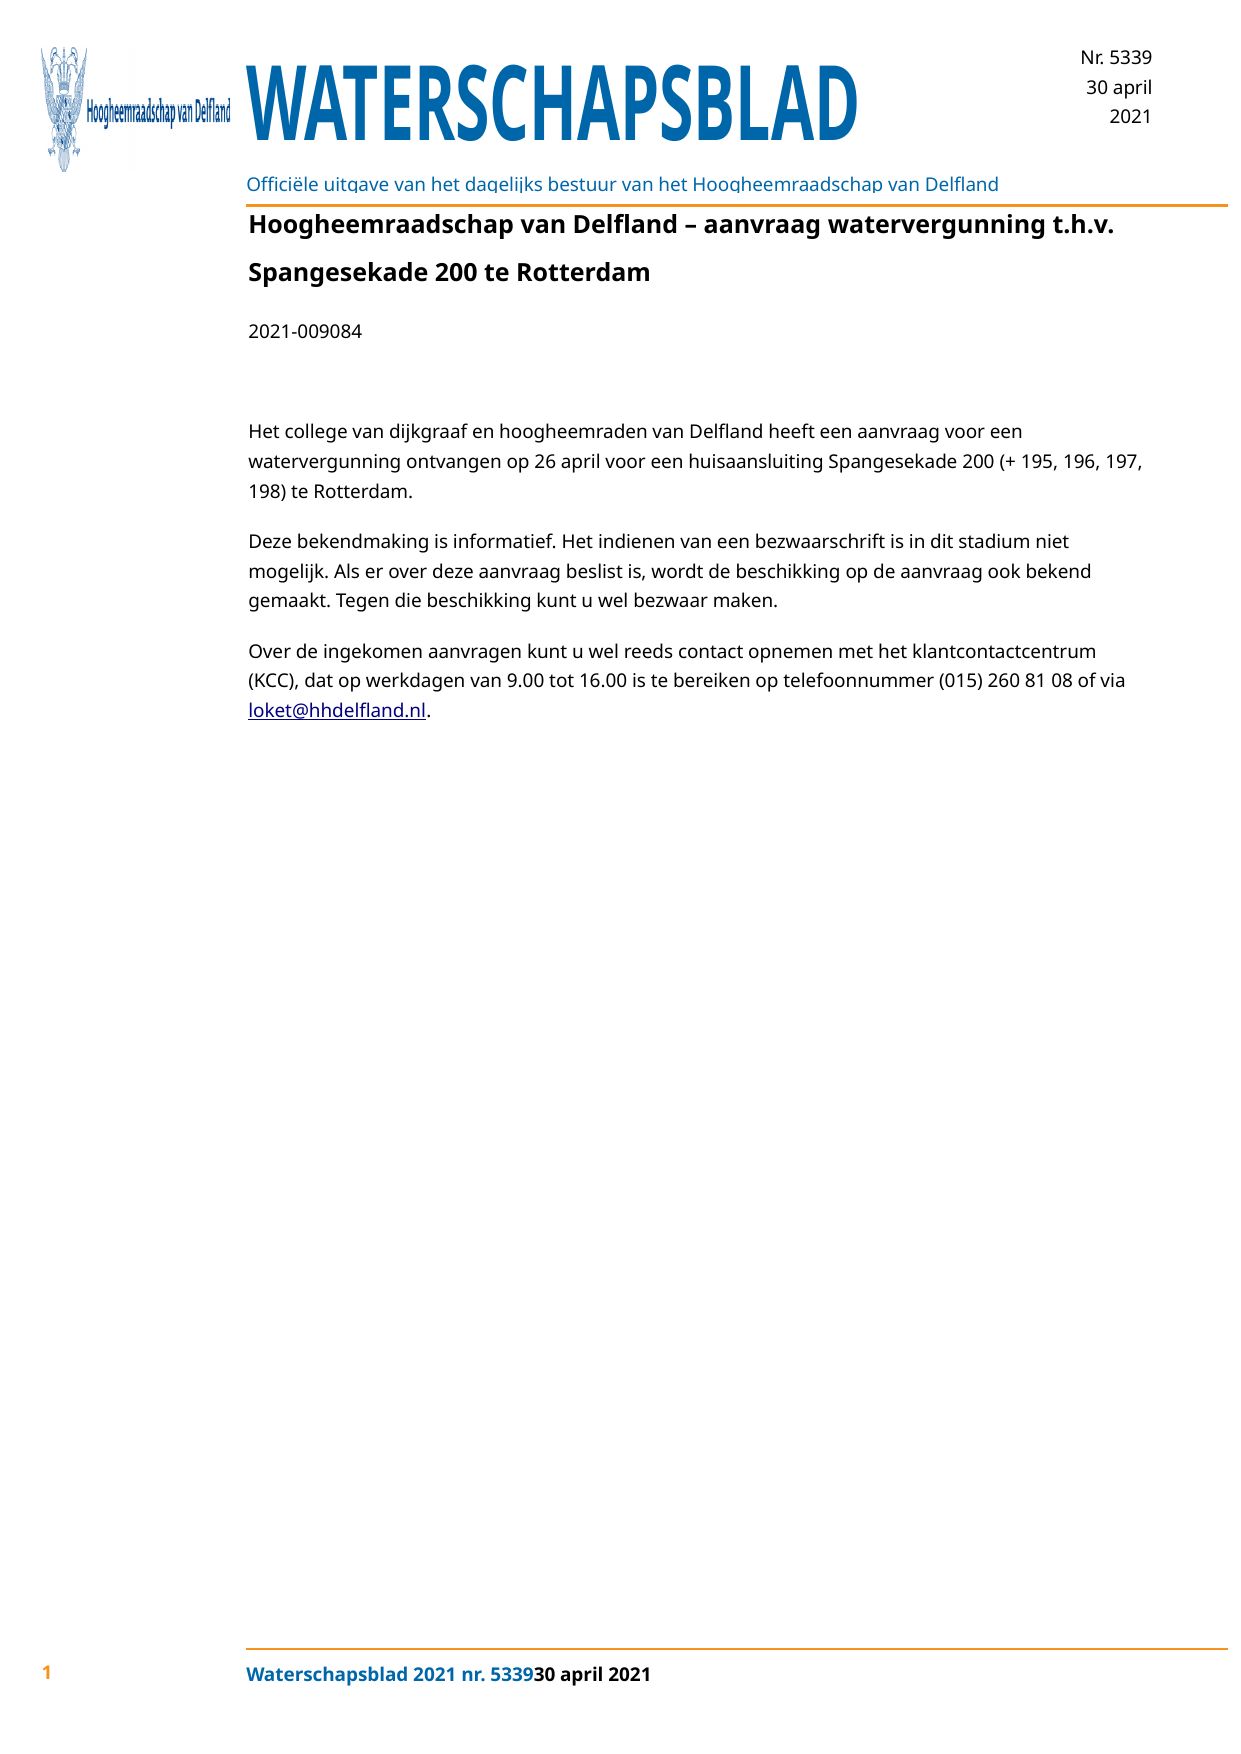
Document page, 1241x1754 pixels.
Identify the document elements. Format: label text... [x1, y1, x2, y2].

text Over de ingekomen aanvragen kunt u wel reeds contact opnemen met het klantcontactcentrum (KCC), dat op werkdagen van 9.00 tot 16.00 is te bereiken op telefoonnummer (015) 260 81 08 of via loket@hhdelfland.nl. [248, 638, 1152, 723]
picture [41, 47, 231, 172]
text Het college van dijkgraaf en hoogheemraden van Delfland heeft een aanvraag voor een watervergunning ontvangen op 26 april voor een huisaansluiting Spangesekade 200 (+ 195, 196, 197, 198) te Rotterdam. [248, 419, 1152, 504]
text 2021-009084 [248, 318, 1152, 344]
text Deze bekendmaking is informatief. Het indienen van een bezwaarschrift is in dit stadium niet mogelijk. Als er over deze aanvraag beslist is, wordt de beschikking op de aanvraag ook bekend gemaakt. Tegen die beschikking kunt u wel bezwaar maken. [248, 528, 1152, 613]
text Hoogheemraadschap van Delfland – aanvraag watervergunning t.h.v. Spangesekade 200 te Rotterdam [248, 207, 1152, 288]
